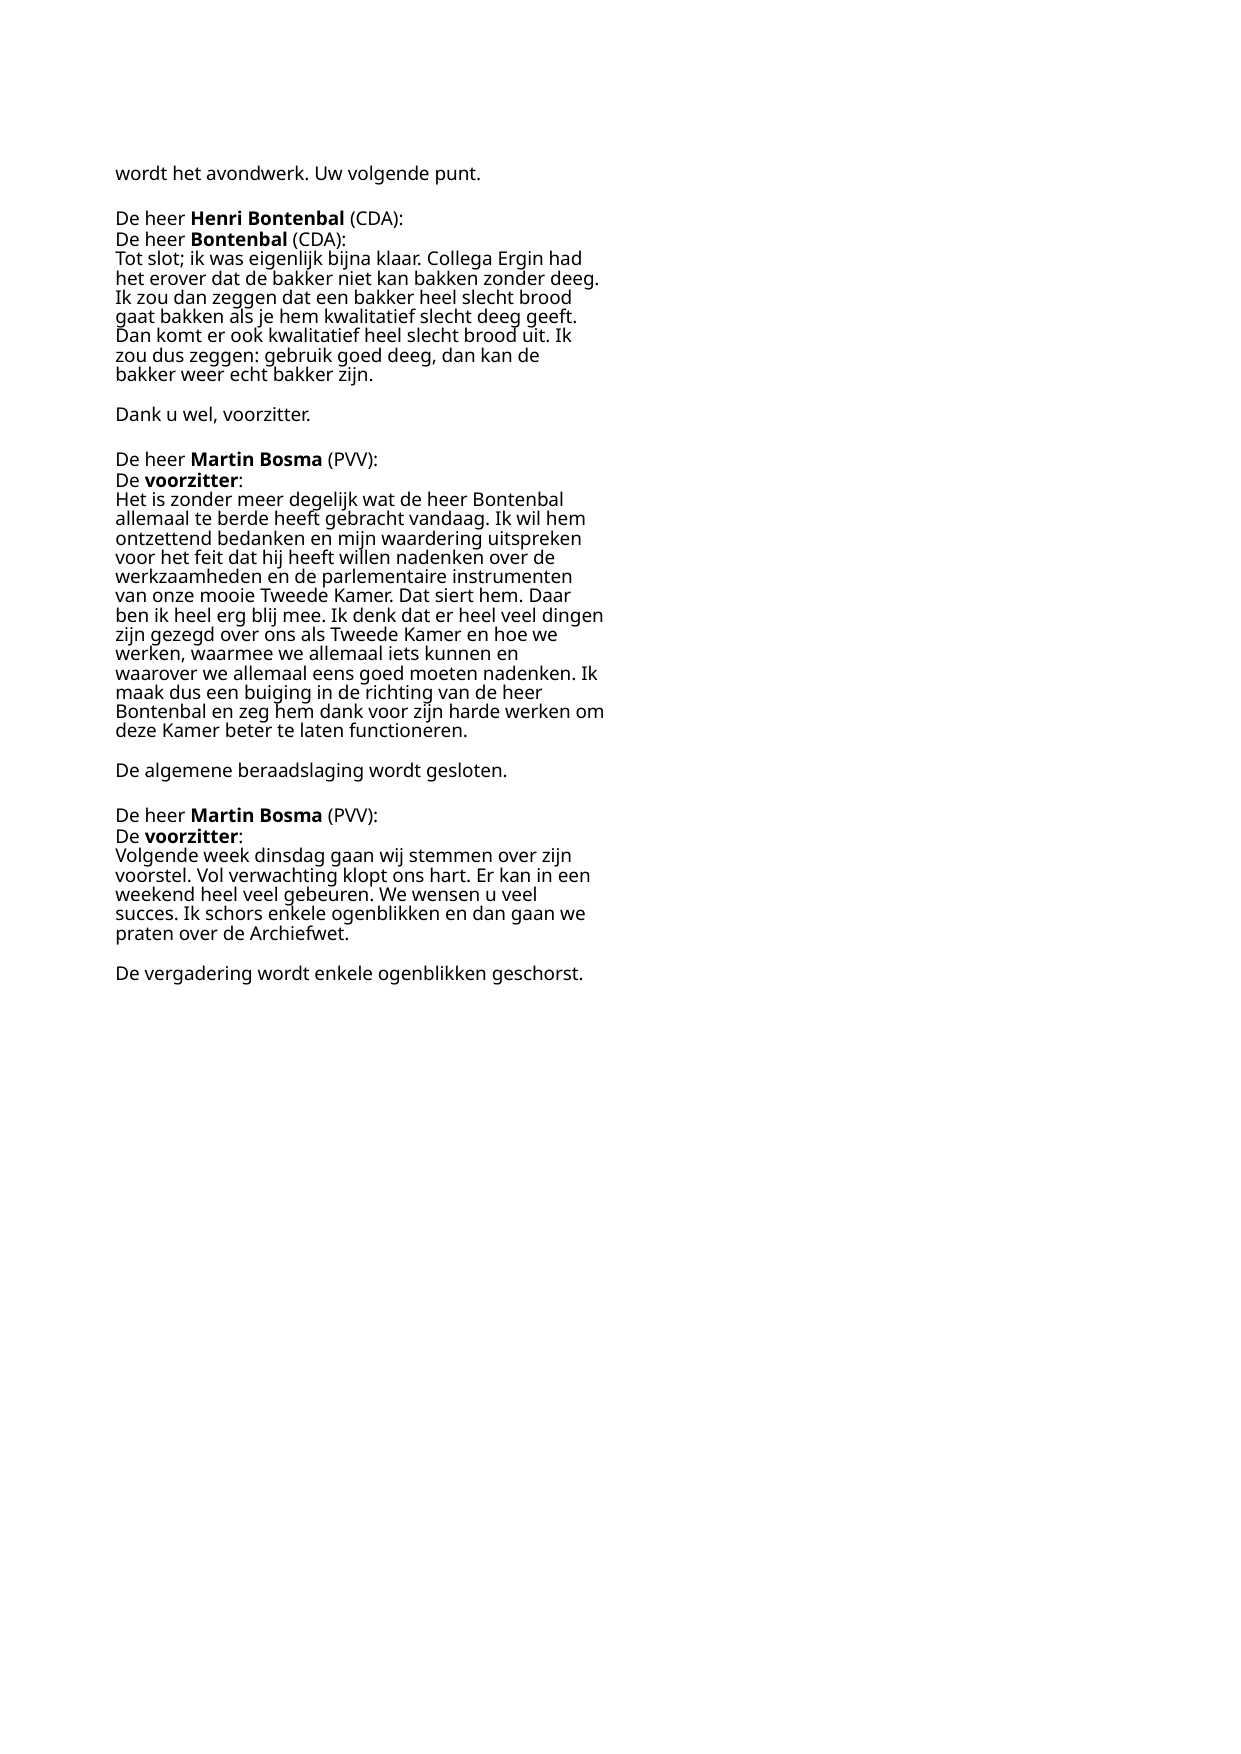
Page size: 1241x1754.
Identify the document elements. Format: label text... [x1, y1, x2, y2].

text De algemene beraadslaging wordt gesloten. [115, 762, 605, 782]
text De voorzitter: [115, 828, 605, 847]
text De heer Henri Bontenbal (CDA): [115, 205, 605, 231]
text De vergadering wordt enkele ogenblikken geschorst. [115, 965, 605, 984]
text Volgende week dinsdag gaan wij stemmen over zijn voorstel. Vol verwachting klopt ons hart. Er kan in een weekend heel veel gebeuren. We wensen u veel succes. Ik schors enkele ogenblikken en dan gaan we praten over de Archiefwet. [115, 847, 605, 944]
text wordt het avondwerk. Uw volgende punt. [115, 165, 605, 184]
text De voorzitter: [115, 472, 605, 491]
text Het is zonder meer degelijk wat de heer Bontenbal allemaal te berde heeft gebracht vandaag. Ik wil hem ontzettend bedanken en mijn waardering uitspreken voor het feit dat hij heeft willen nadenken over de werkzaamheden en de parlementaire instrumenten van onze mooie Tweede Kamer. Dat siert hem. Daar ben ik heel erg blij mee. Ik denk dat er heel veel dingen zijn gezegd over ons als Tweede Kamer en hoe we werken, waarmee we allemaal iets kunnen en waarover we allemaal eens goed moeten nadenken. Ik maak dus een buiging in de richting van de heer Bontenbal en zeg hem dank voor zijn harde werken om deze Kamer beter te laten functioneren. [115, 491, 605, 742]
text De heer Martin Bosma (PVV): [115, 446, 605, 472]
text Tot slot; ik was eigenlijk bijna klaar. Collega Ergin had het erover dat de bakker niet kan bakken zonder deeg. Ik zou dan zeggen dat een bakker heel slecht brood gaat bakken als je hem kwalitatief slecht deeg geeft. Dan komt er ook kwalitatief heel slecht brood uit. Ik zou dus zeggen: gebruik goed deeg, dan kan de bakker weer echt bakker zijn. [115, 250, 605, 385]
text De heer Martin Bosma (PVV): [115, 802, 605, 828]
text De heer Bontenbal (CDA): [115, 231, 605, 250]
text Dank u wel, voorzitter. [115, 406, 605, 425]
